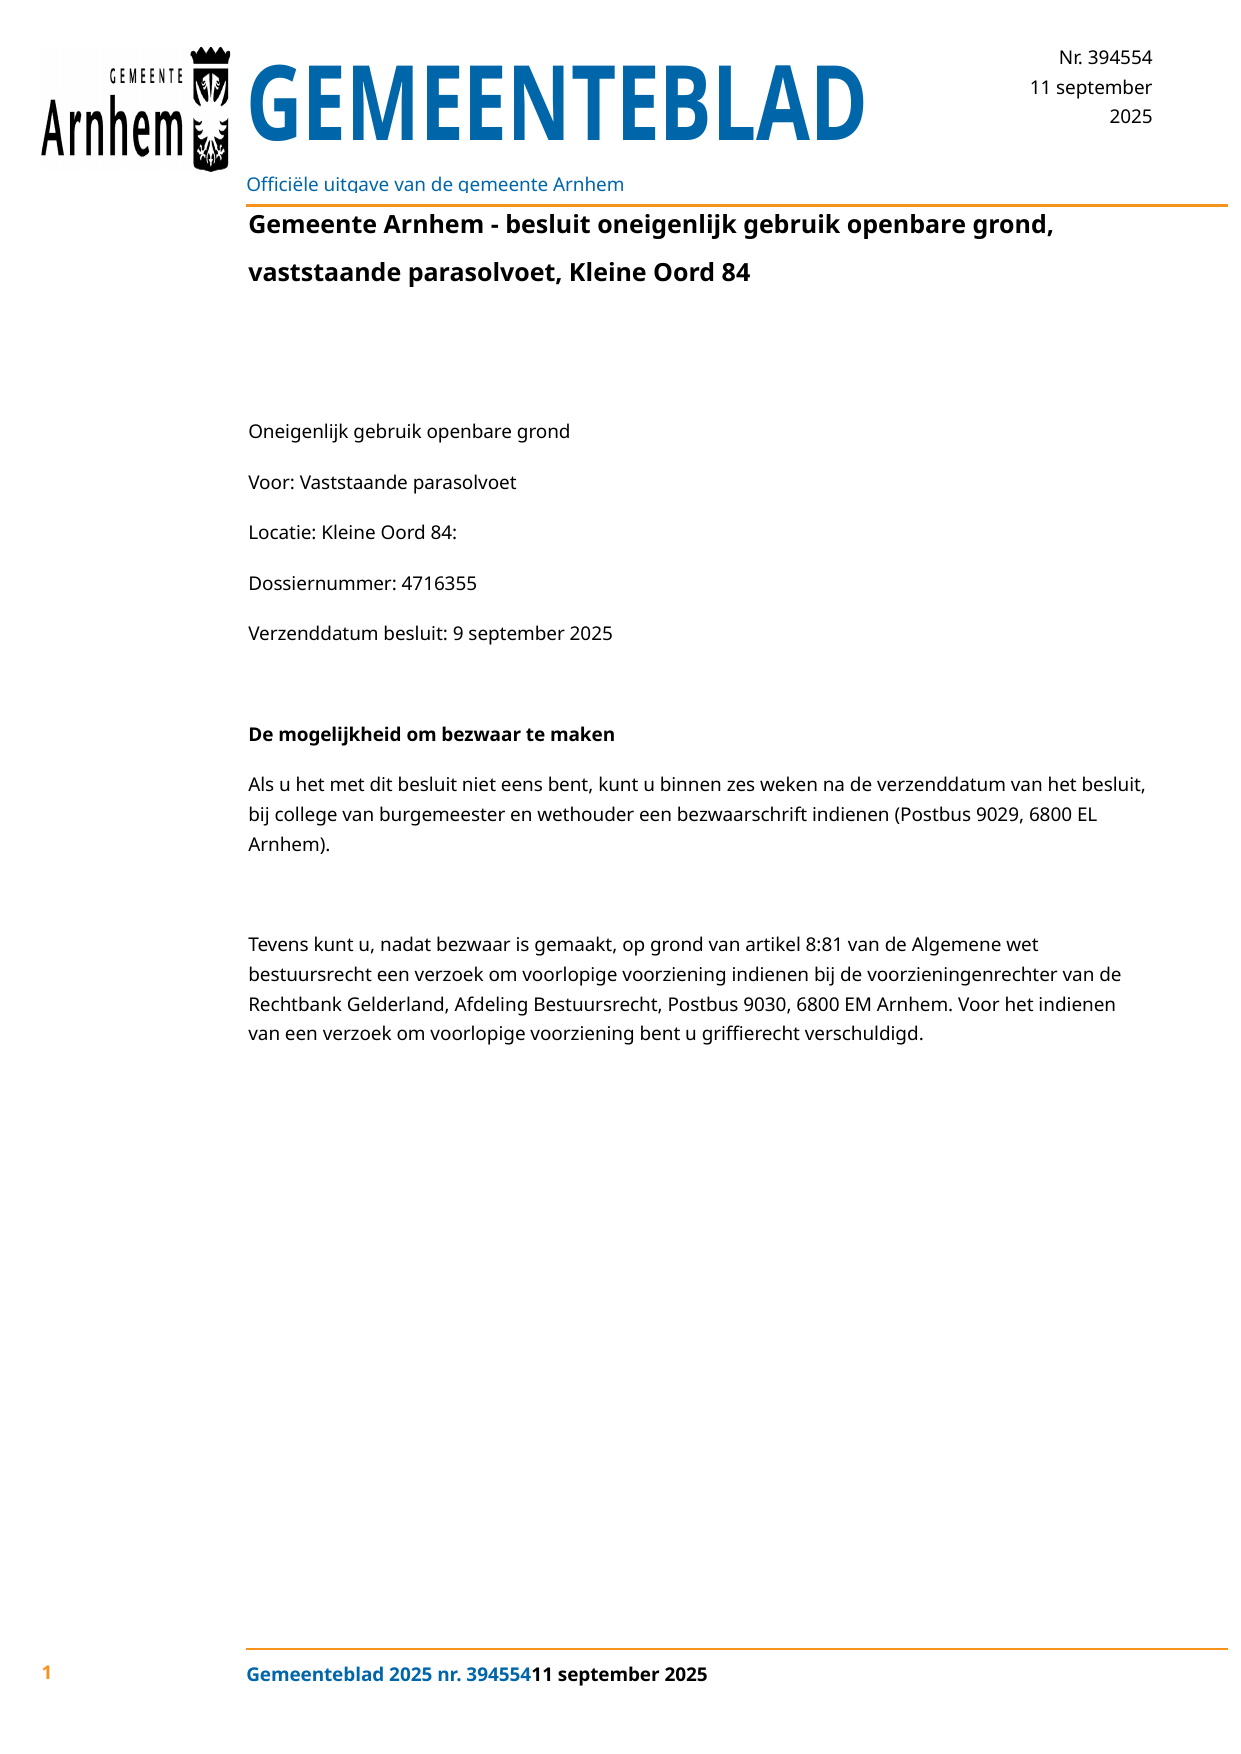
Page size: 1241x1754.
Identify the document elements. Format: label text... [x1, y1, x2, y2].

text Locatie: Kleine Oord 84: [248, 519, 1152, 545]
text Verzenddatum besluit: 9 september 2025 [248, 620, 1152, 646]
text Gemeente Arnhem - besluit oneigenlijk gebruik openbare grond, vaststaande parasolvoet, Kleine Oord 84 [248, 207, 1152, 288]
text Tevens kunt u, nadat bezwaar is gemaakt, op grond van artikel 8:81 van de Algemene wet bestuursrecht een verzoek om voorlopige voorziening indienen bij de voorzieningenrechter van de Rechtbank Gelderland, Afdeling Bestuursrecht, Postbus 9030, 6800 EM Arnhem. Voor het indienen van een verzoek om voorlopige voorziening bent u griffierecht verschuldigd. [248, 932, 1152, 1046]
text Als u het met dit besluit niet eens bent, kunt u binnen zes weken na de verzenddatum van het besluit, bij college van burgemeester en wethouder een bezwaarschrift indienen (Postbus 9029, 6800 EL Arnhem). [248, 772, 1152, 857]
text Voor: Vaststaande parasolvoet [248, 469, 1152, 495]
text De mogelijkheid om bezwaar te maken [248, 721, 1152, 747]
text Oneigenlijk gebruik openbare grond [248, 419, 1152, 444]
text Dossiernummer: 4716355 [248, 570, 1152, 596]
picture [41, 47, 231, 172]
